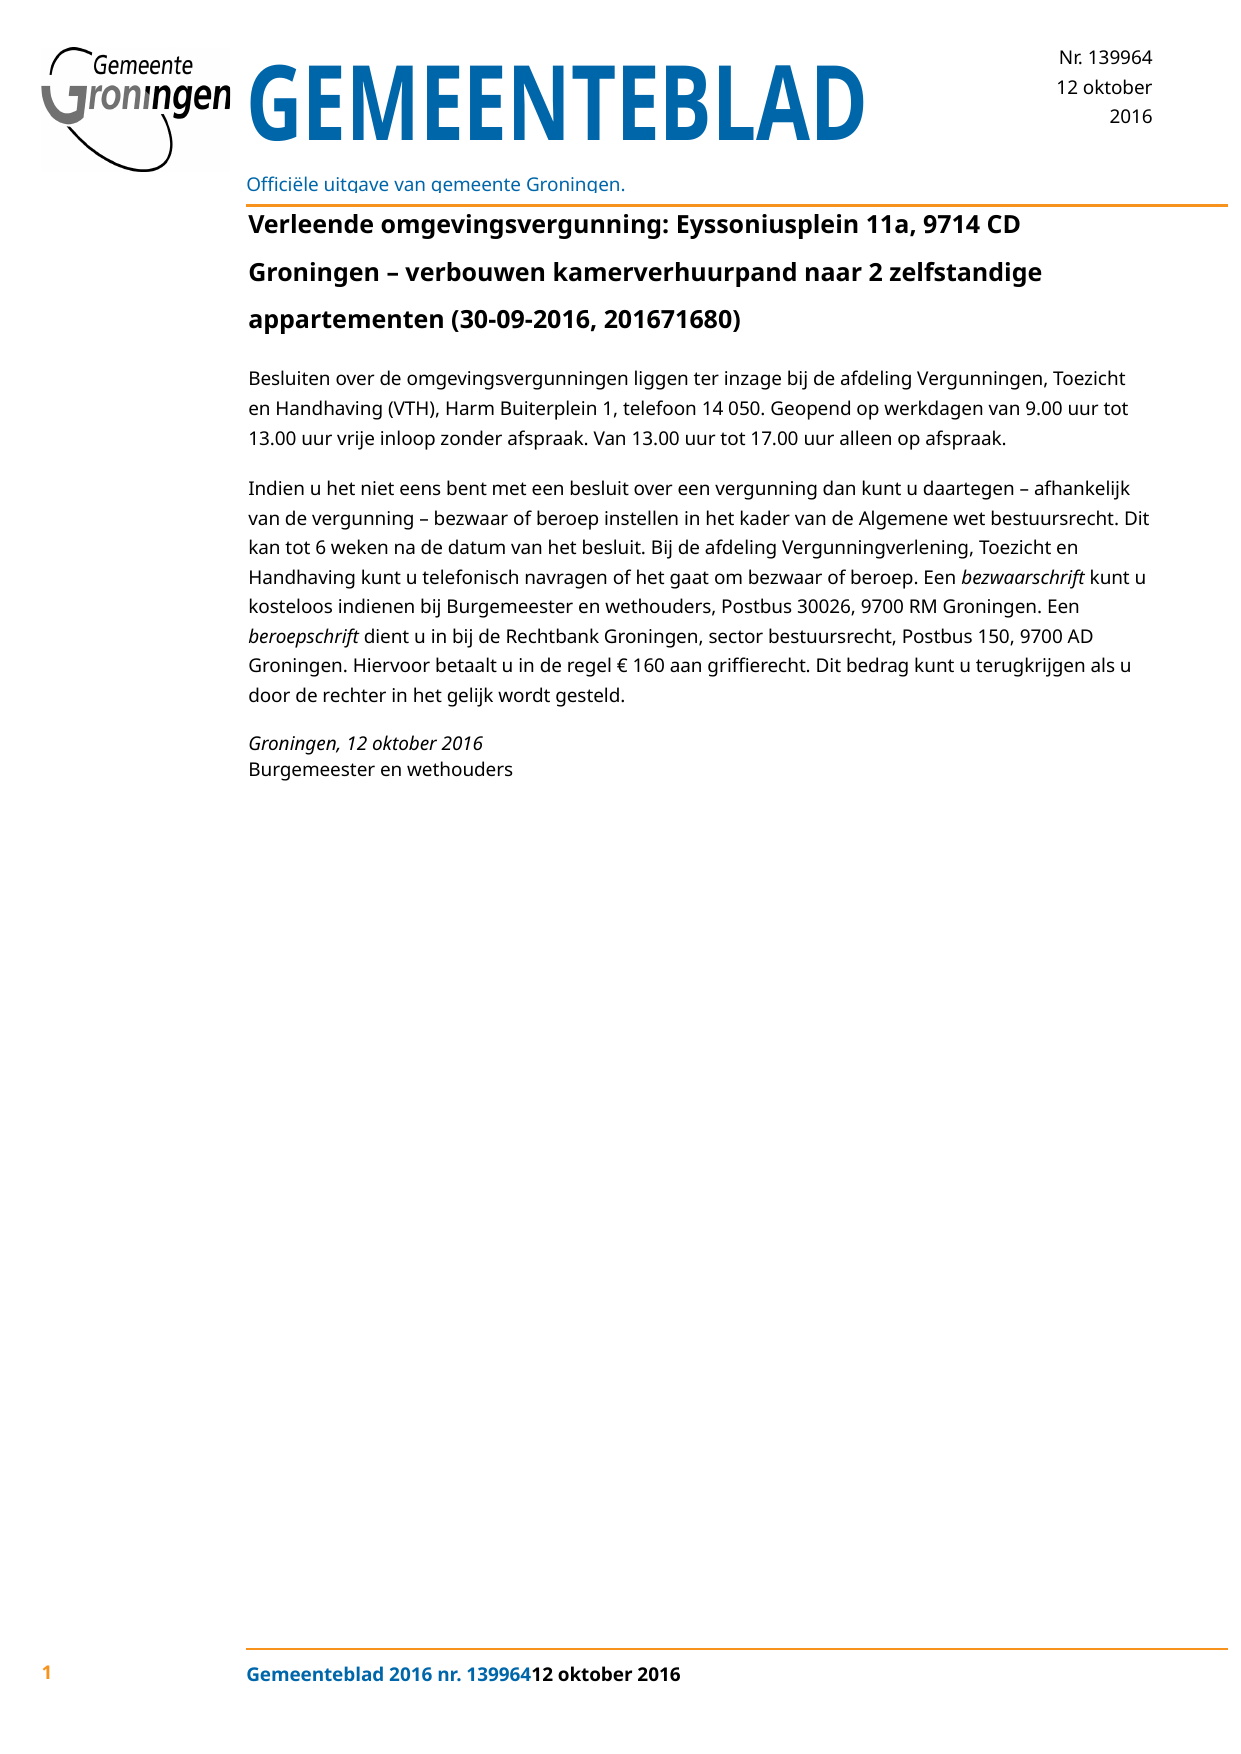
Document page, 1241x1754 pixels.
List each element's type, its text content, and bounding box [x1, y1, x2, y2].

text Groningen, 12 oktober 2016 [248, 730, 1152, 756]
text Burgemeester en wethouders [248, 756, 1152, 781]
text Besluiten over de omgevingsvergunningen liggen ter inzage bij de afdeling Vergunningen, Toezicht en Handhaving (VTH), Harm Buiterplein 1, telefoon 14 050. Geopend op werkdagen van 9.00 uur tot 13.00 uur vrije inloop zonder afspraak. Van 13.00 uur tot 17.00 uur alleen op afspraak. [248, 366, 1152, 450]
text Verleende omgevingsvergunning: Eyssoniusplein 11a, 9714 CD Groningen – verbouwen kamerverhuurpand naar 2 zelfstandige appartementen (30-09-2016, 201671680) [248, 207, 1152, 336]
text Indien u het niet eens bent met een besluit over een vergunning dan kunt u daartegen – afhankelijk van de vergunning – bezwaar of beroep instellen in het kader van de Algemene wet bestuursrecht. Dit kan tot 6 weken na de datum van het besluit. Bij de afdeling Vergunningverlening, Toezicht en Handhaving kunt u telefonisch navragen of het gaat om bezwaar of beroep. Een bezwaarschrift kunt u kosteloos indienen bij Burgemeester en wethouders, Postbus 30026, 9700 RM Groningen. Een beroepschrift dient u in bij de Rechtbank Groningen, sector bestuursrecht, Postbus 150, 9700 AD Groningen. Hiervoor betaalt u in de regel € 160 aan griffierecht. Dit bedrag kunt u terugkrijgen als u door de rechter in het gelijk wordt gesteld. [248, 475, 1152, 708]
picture [41, 47, 231, 172]
